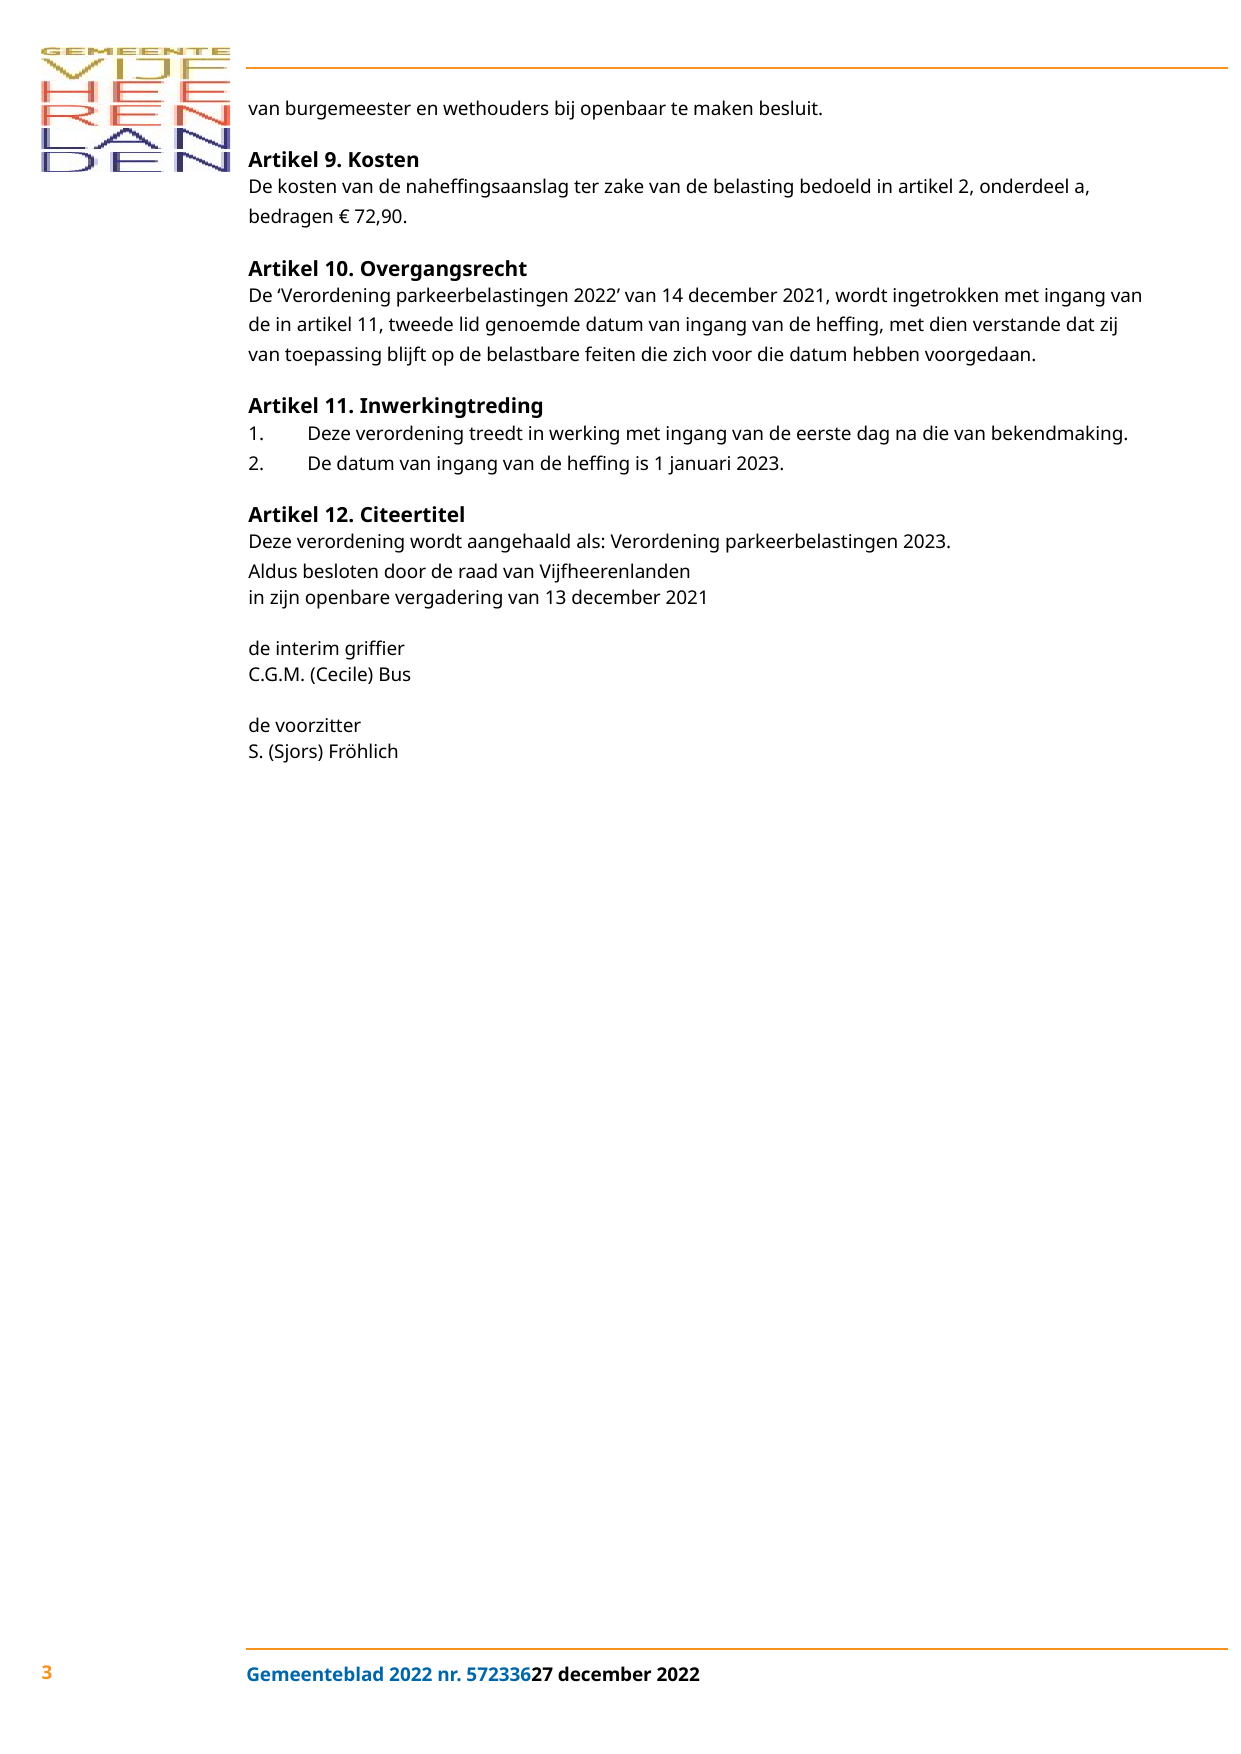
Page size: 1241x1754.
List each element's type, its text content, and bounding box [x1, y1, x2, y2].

list Deze verordening treedt in werking met ingang van de eerste dag na die van bekendmaking. [248, 420, 1152, 446]
picture [41, 47, 231, 172]
text van burgemeester en wethouders bij openbaar te maken besluit. [248, 95, 1152, 121]
text Aldus besloten door de raad van Vijfheerenlanden [248, 558, 1152, 584]
list De datum van ingang van de heffing is 1 januari 2023. [248, 450, 1152, 475]
text de voorzitter [248, 712, 1152, 738]
text Artikel 12. Citeertitel [248, 500, 1152, 528]
text in zijn openbare vergadering van 13 december 2021 [248, 584, 1152, 609]
text S. (Sjors) Fröhlich [248, 738, 1152, 764]
text Deze verordening wordt aangehaald als: Verordening parkeerbelastingen 2023. [248, 528, 1152, 554]
text Artikel 10. Overgangsrecht [248, 254, 1152, 282]
text de interim griffier [248, 635, 1152, 661]
text Artikel 9. Kosten [248, 145, 1152, 174]
text De kosten van de naheffingsaanslag ter zake van de belasting bedoeld in artikel 2, onderdeel a, bedragen € 72,90. [248, 174, 1152, 229]
text Artikel 11. Inwerkingtreding [248, 392, 1152, 420]
text C.G.M. (Cecile) Bus [248, 661, 1152, 687]
text De ‘Verordening parkeerbelastingen 2022’ van 14 december 2021, wordt ingetrokken met ingang van de in artikel 11, tweede lid genoemde datum van ingang van de heffing, met dien verstande dat zij van toepassing blijft op de belastbare feiten die zich voor die datum hebben voorgedaan. [248, 282, 1152, 367]
